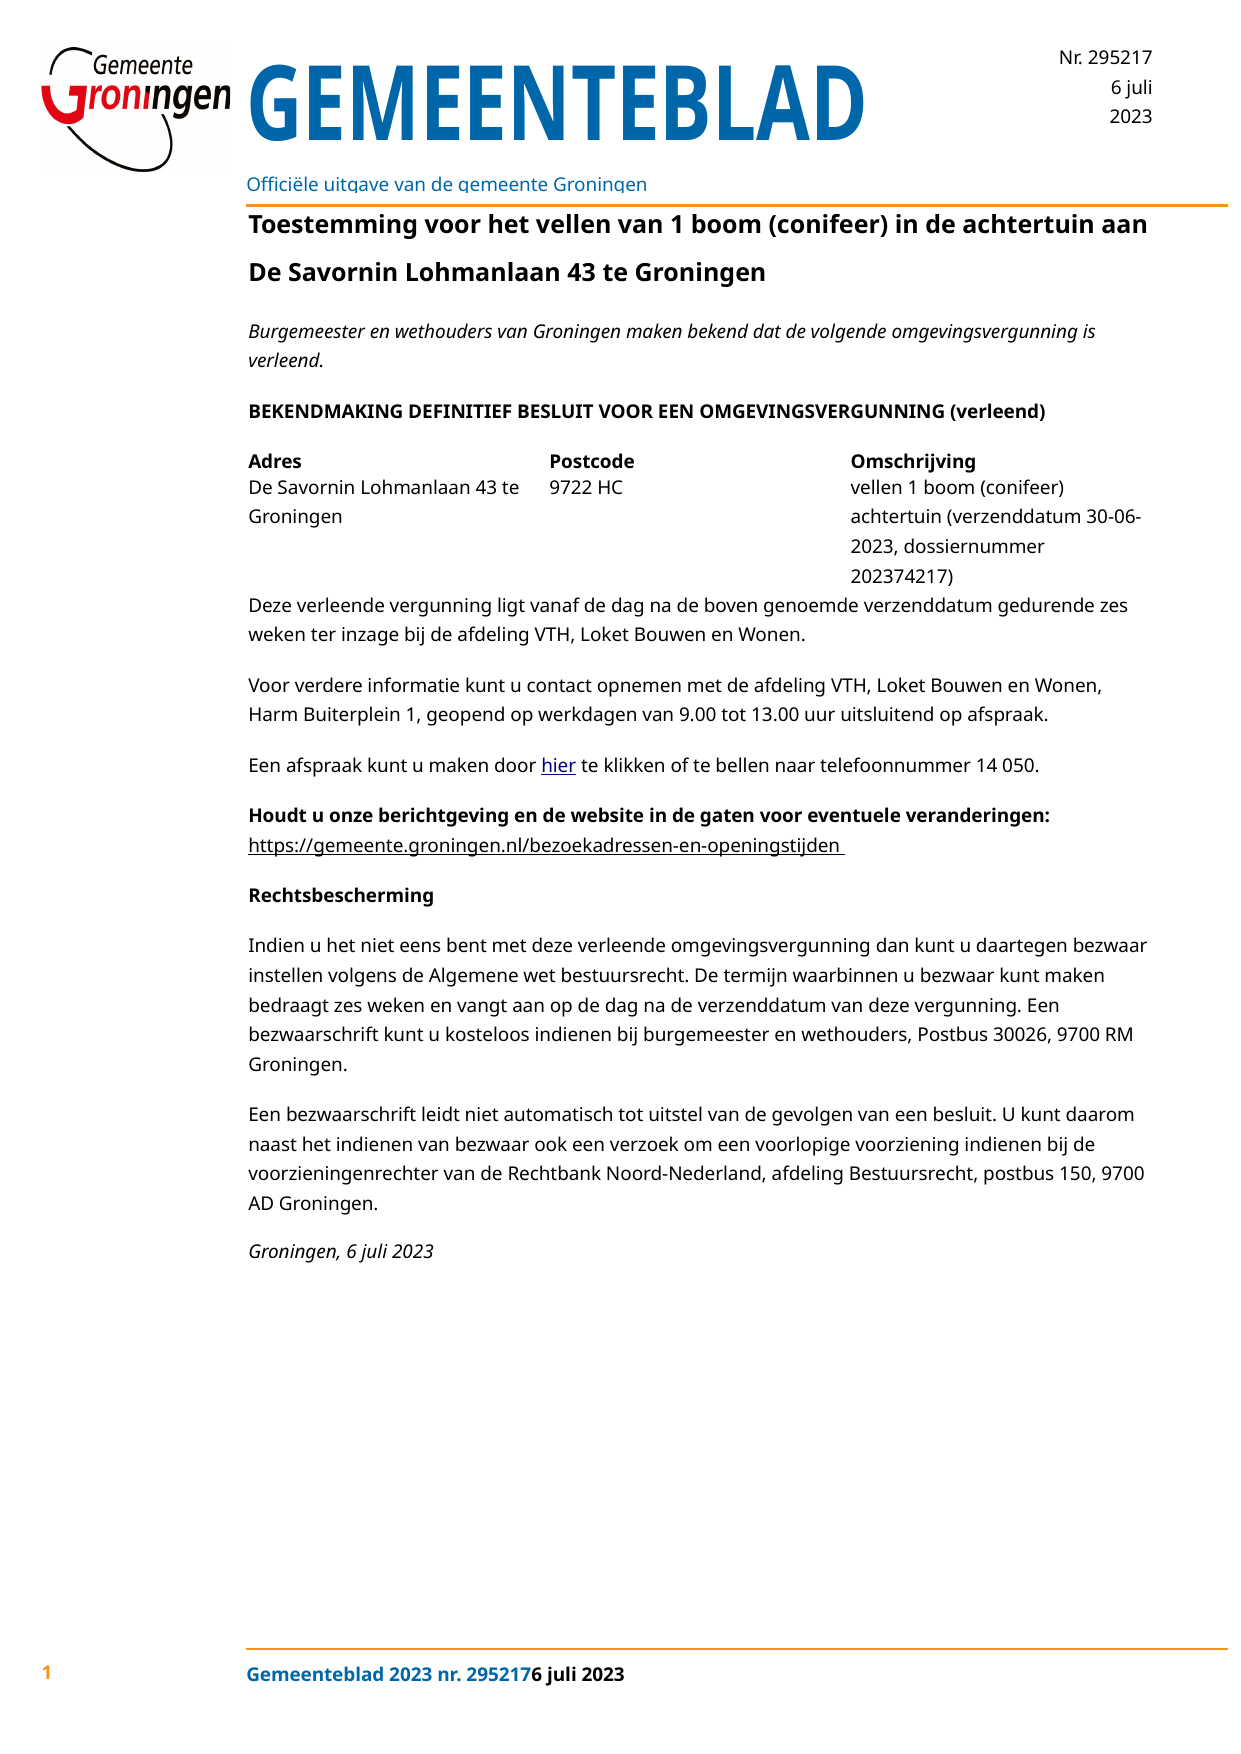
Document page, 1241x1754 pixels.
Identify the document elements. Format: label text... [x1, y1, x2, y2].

table_header Omschrijving [850, 449, 1152, 474]
text Burgemeester en wethouders van Groningen maken bekend dat de volgende omgevingsvergunning is verleend. [248, 318, 1152, 373]
text Een afspraak kunt u maken door hier te klikken of te bellen naar telefoonnummer 14 050. [248, 752, 1152, 778]
text Deze verleende vergunning ligt vanaf de dag na de boven genoemde verzenddatum gedurende zes weken ter inzage bij de afdeling VTH, Loket Bouwen en Wonen. [248, 592, 1152, 647]
table_cell De Savornin Lohmanlaan 43 te Groningen [248, 474, 549, 589]
text Groningen, 6 juli 2023 [248, 1238, 1152, 1264]
table_header Adres [248, 449, 549, 474]
table_cell vellen 1 boom (conifeer) achtertuin (verzenddatum 30-06-2023, dossiernummer 202374217) [850, 474, 1152, 589]
text Toestemming voor het vellen van 1 boom (conifeer) in de achtertuin aan De Savornin Lohmanlaan 43 te Groningen [248, 207, 1152, 288]
text Rechtsbescherming [248, 882, 1152, 908]
table_header Postcode [549, 449, 850, 474]
text Een bezwaarschrift leidt niet automatisch tot uitstel van de gevolgen van een besluit. U kunt daarom naast het indienen van bezwaar ook een verzoek om een voorlopige voorziening indienen bij de voorzieningenrechter van de Rechtbank Noord-Nederland, afdeling Bestuursrecht, postbus 150, 9700 AD Groningen. [248, 1101, 1152, 1216]
picture [41, 47, 231, 172]
text Indien u het niet eens bent met deze verleende omgevingsvergunning dan kunt u daartegen bezwaar instellen volgens de Algemene wet bestuursrecht. De termijn waarbinnen u bezwaar kunt maken bedraagt zes weken en vangt aan op de dag na de verzenddatum van deze vergunning. Een bezwaarschrift kunt u kosteloos indienen bij burgemeester en wethouders, Postbus 30026, 9700 RM Groningen. [248, 933, 1152, 1077]
text Houdt u onze berichtgeving en de website in de gaten voor eventuele veranderingen: https://gemeente.groningen.nl/bezoekadressen-en-openingstijden [248, 802, 1152, 858]
text Voor verdere informatie kunt u contact opnemen met de afdeling VTH, Loket Bouwen en Wonen, Harm Buiterplein 1, geopend op werkdagen van 9.00 tot 13.00 uur uitsluitend op afspraak. [248, 672, 1152, 727]
text BEKENDMAKING DEFINITIEF BESLUIT VOOR EEN OMGEVINGSVERGUNNING (verleend) [248, 398, 1152, 424]
table_cell 9722 HC [549, 474, 850, 589]
